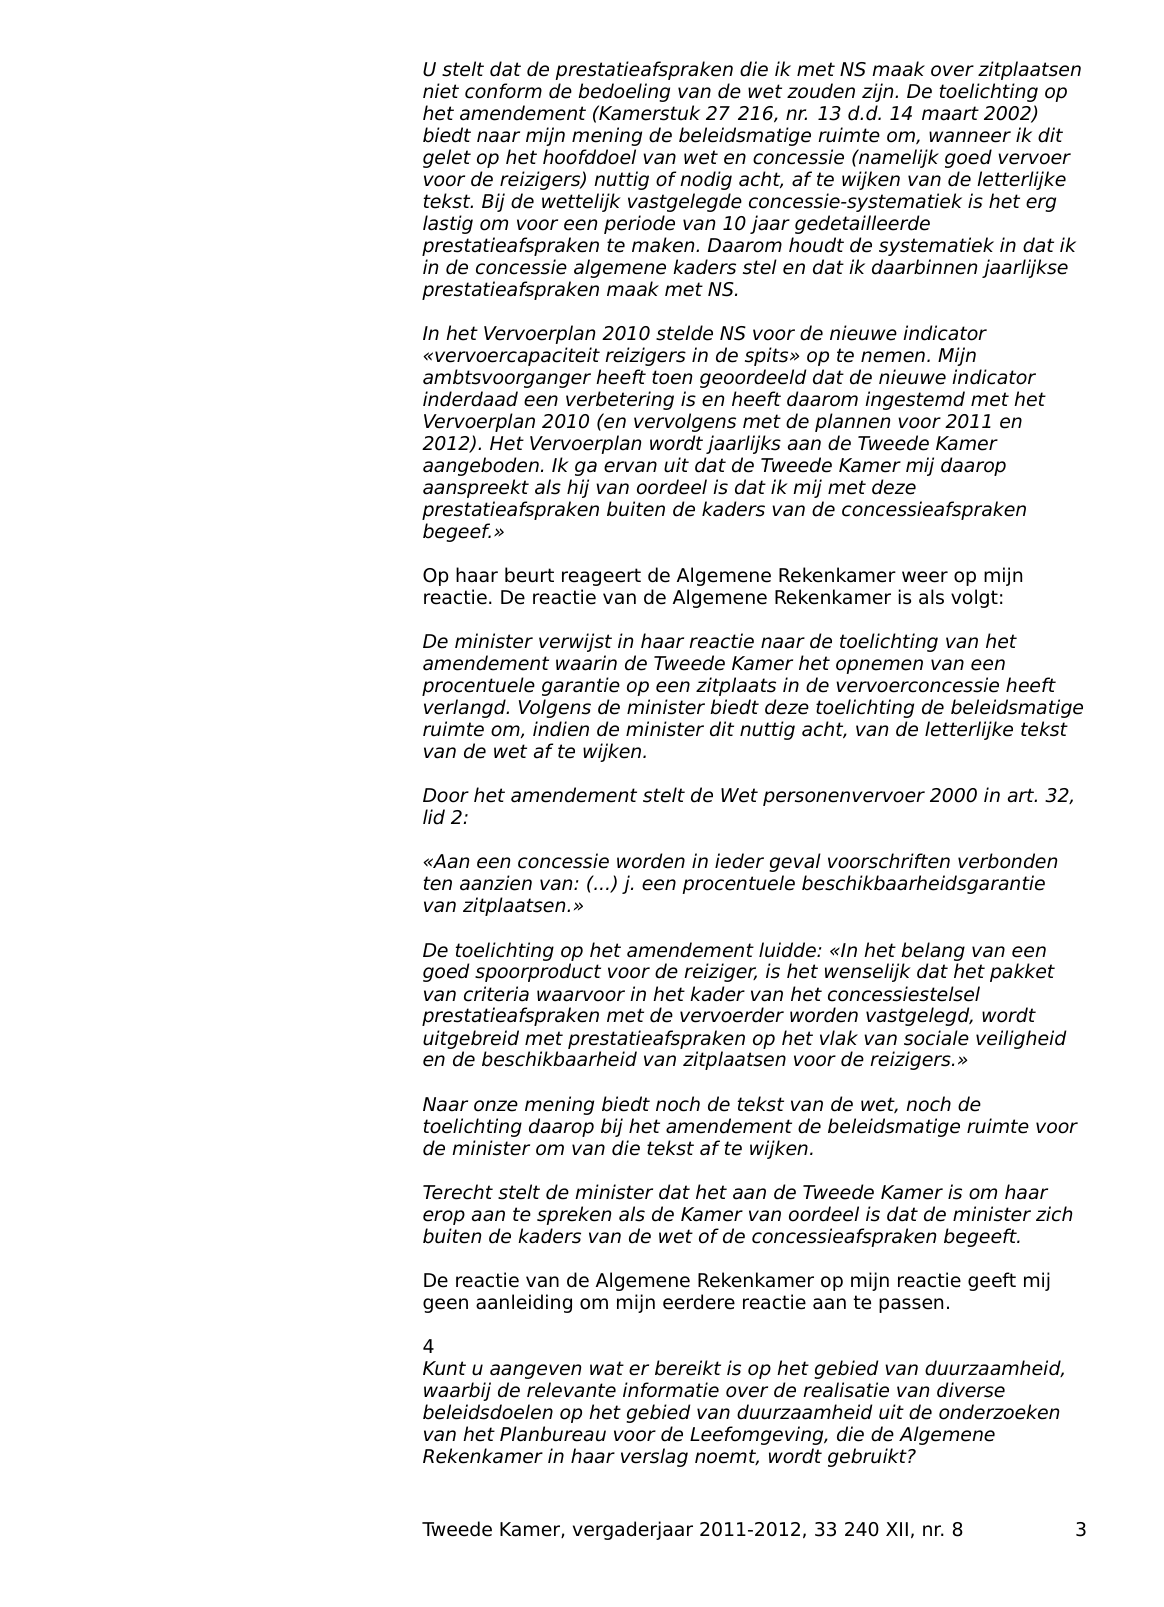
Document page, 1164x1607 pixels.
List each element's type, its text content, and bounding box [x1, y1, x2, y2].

text De reactie van de Algemene Rekenkamer op mijn reactie geeft mij geen aanleiding om mijn eerdere reactie aan te passen. [422, 1270, 1087, 1314]
text De minister verwijst in haar reactie naar de toelichting van het amendement waarin de Tweede Kamer het opnemen van een procentuele garantie op een zitplaats in de vervoerconcessie heeft verlangd. Volgens de minister biedt deze toelichting de beleidsmatige ruimte om, indien de minister dit nuttig acht, van de letterlijke tekst van de wet af te wijken. [422, 631, 1087, 763]
text Naar onze mening biedt noch de tekst van de wet, noch de toelichting daarop bij het amendement de beleidsmatige ruimte voor de minister om van die tekst af te wijken. [422, 1093, 1087, 1159]
text In het Vervoerplan 2010 stelde NS voor de nieuwe indicator «vervoercapaciteit reizigers in de spits» op te nemen. Mijn ambtsvoorganger heeft toen geoordeeld dat de nieuwe indicator inderdaad een verbetering is en heeft daarom ingestemd met het Vervoerplan 2010 (en vervolgens met de plannen voor 2011 en 2012). Het Vervoerplan wordt jaarlijks aan de Tweede Kamer aangeboden. Ik ga ervan uit dat de Tweede Kamer mij daarop aanspreekt als hij van oordeel is dat ik mij met deze prestatieafspraken buiten de kaders van de concessieafspraken begeef.» [422, 323, 1087, 543]
text U stelt dat de prestatieafspraken die ik met NS maak over zitplaatsen niet conform de bedoeling van de wet zouden zijn. De toelichting op het amendement (Kamerstuk 27 216, nr. 13 d.d. 14 maart 2002) biedt naar mijn mening de beleidsmatige ruimte om, wanneer ik dit gelet op het hoofddoel van wet en concessie (namelijk goed vervoer voor de reizigers) nuttig of nodig acht, af te wijken van de letterlijke tekst. Bij de wettelijk vastgelegde concessie-systematiek is het erg lastig om voor een periode van 10 jaar gedetailleerde prestatieafspraken te maken. Daarom houdt de systematiek in dat ik in de concessie algemene kaders stel en dat ik daarbinnen jaarlijkse prestatieafspraken maak met NS. [422, 59, 1087, 301]
text 4 [422, 1336, 1087, 1358]
text De toelichting op het amendement luidde: «In het belang van een goed spoorproduct voor de reiziger, is het wenselijk dat het pakket van criteria waarvoor in het kader van het concessiestelsel prestatieafspraken met de vervoerder worden vastgelegd, wordt uitgebreid met prestatieafspraken op het vlak van sociale veiligheid en de beschikbaarheid van zitplaatsen voor de reizigers.» [422, 939, 1087, 1071]
text Door het amendement stelt de Wet personenvervoer 2000 in art. 32, lid 2: [422, 785, 1087, 829]
text Op haar beurt reageert de Algemene Rekenkamer weer op mijn reactie. De reactie van de Algemene Rekenkamer is als volgt: [422, 565, 1087, 609]
text Terecht stelt de minister dat het aan de Tweede Kamer is om haar erop aan te spreken als de Kamer van oordeel is dat de minister zich buiten de kaders van de wet of de concessieafspraken begeeft. [422, 1182, 1087, 1248]
text Kunt u aangeven wat er bereikt is op het gebied van duurzaamheid, waarbij de relevante informatie over de realisatie van diverse beleidsdoelen op het gebied van duurzaamheid uit de onderzoeken van het Planbureau voor de Leefomgeving, die de Algemene Rekenkamer in haar verslag noemt, wordt gebruikt? [422, 1358, 1087, 1468]
text «Aan een concessie worden in ieder geval voorschriften verbonden ten aanzien van: (...) j. een procentuele beschikbaarheidsgarantie van zitplaatsen.» [422, 851, 1087, 917]
